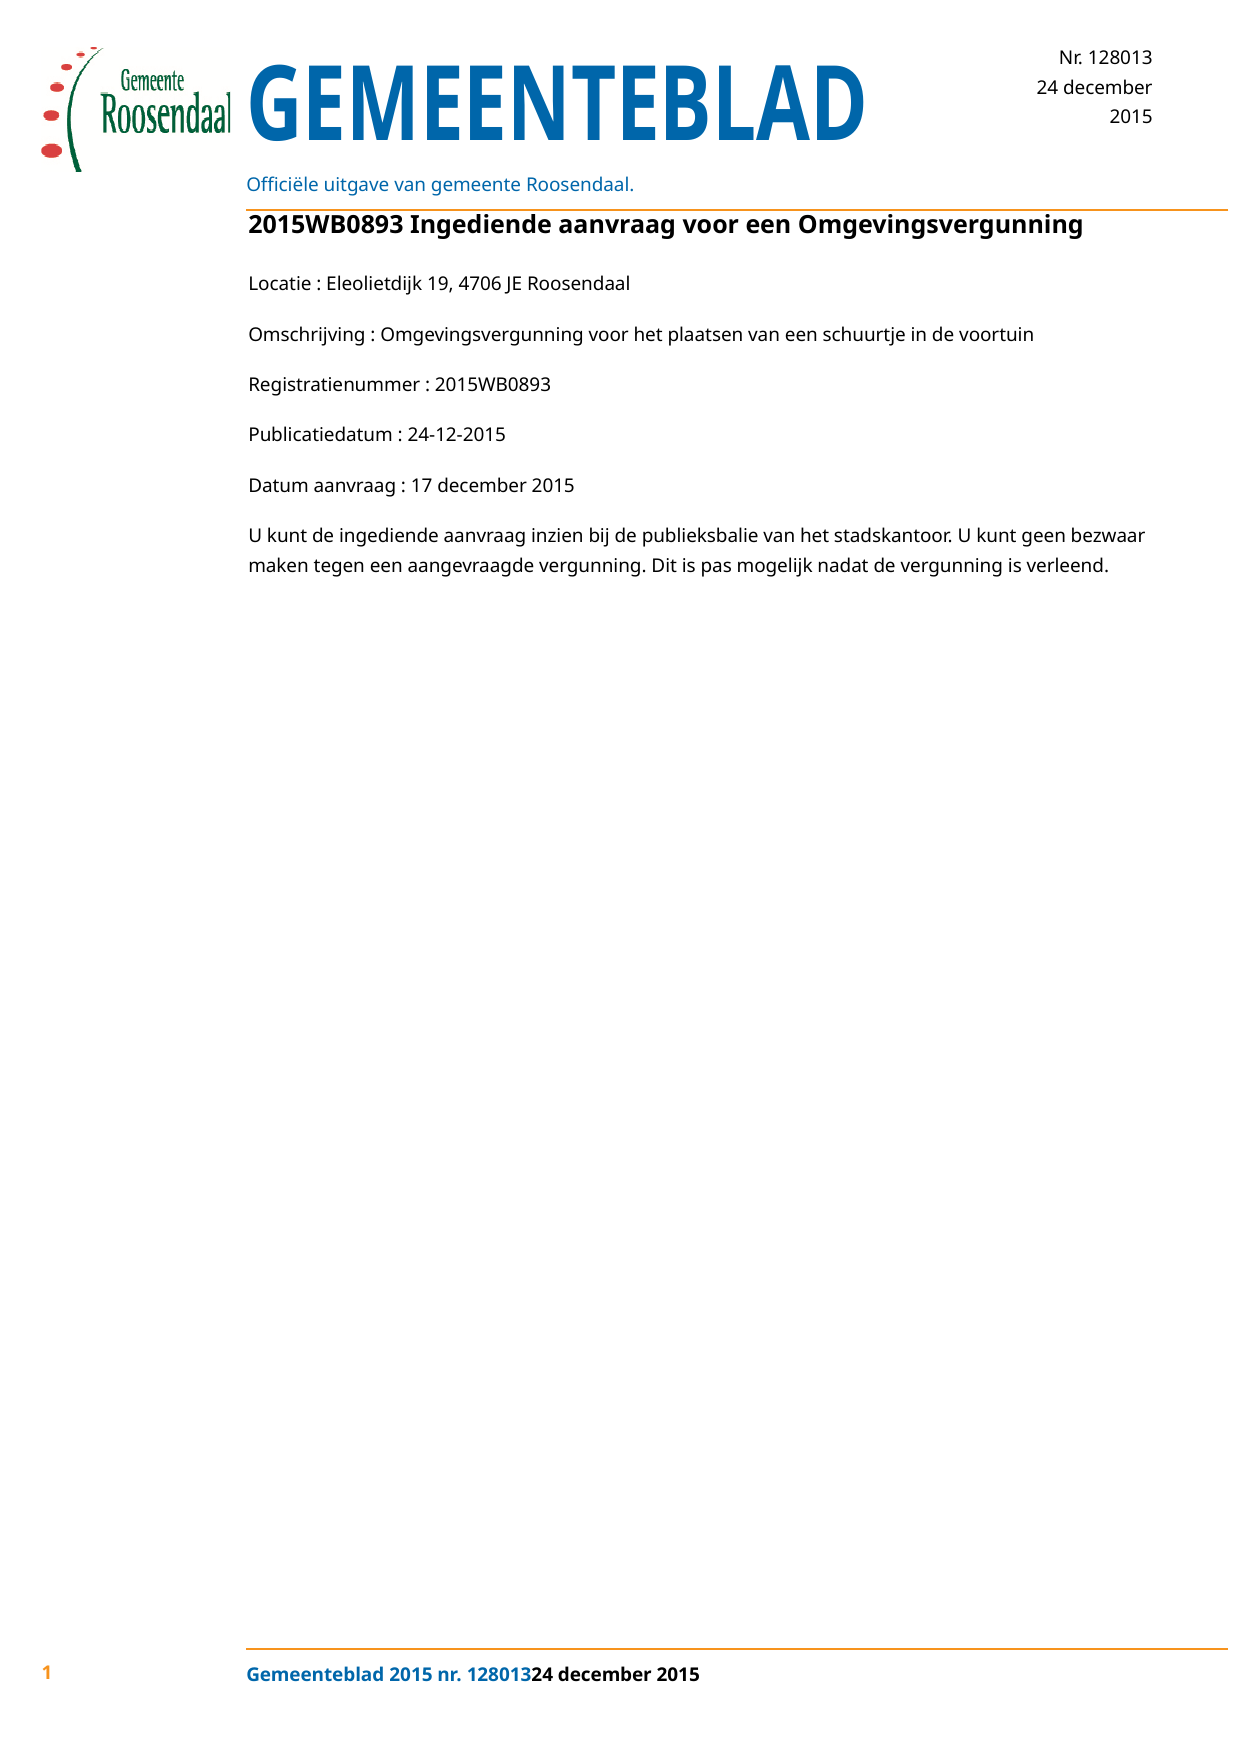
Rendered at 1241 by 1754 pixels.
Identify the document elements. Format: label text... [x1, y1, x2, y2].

text 2015WB0893 Ingediende aanvraag voor een Omgevingsvergunning [248, 211, 1152, 241]
text Datum aanvraag : 17 december 2015 [248, 472, 1152, 498]
text Publicatiedatum : 24-12-2015 [248, 422, 1152, 447]
picture [41, 47, 231, 172]
text U kunt de ingediende aanvraag inzien bij de publieksbalie van het stadskantoor. U kunt geen bezwaar maken tegen een aangevraagde vergunning. Dit is pas mogelijk nadat de vergunning is verleend. [248, 522, 1152, 578]
text Registratienummer : 2015WB0893 [248, 371, 1152, 397]
text Locatie : Eleolietdijk 19, 4706 JE Roosendaal [248, 270, 1152, 296]
text Omschrijving : Omgevingsvergunning voor het plaatsen van een schuurtje in de voortuin [248, 321, 1152, 346]
